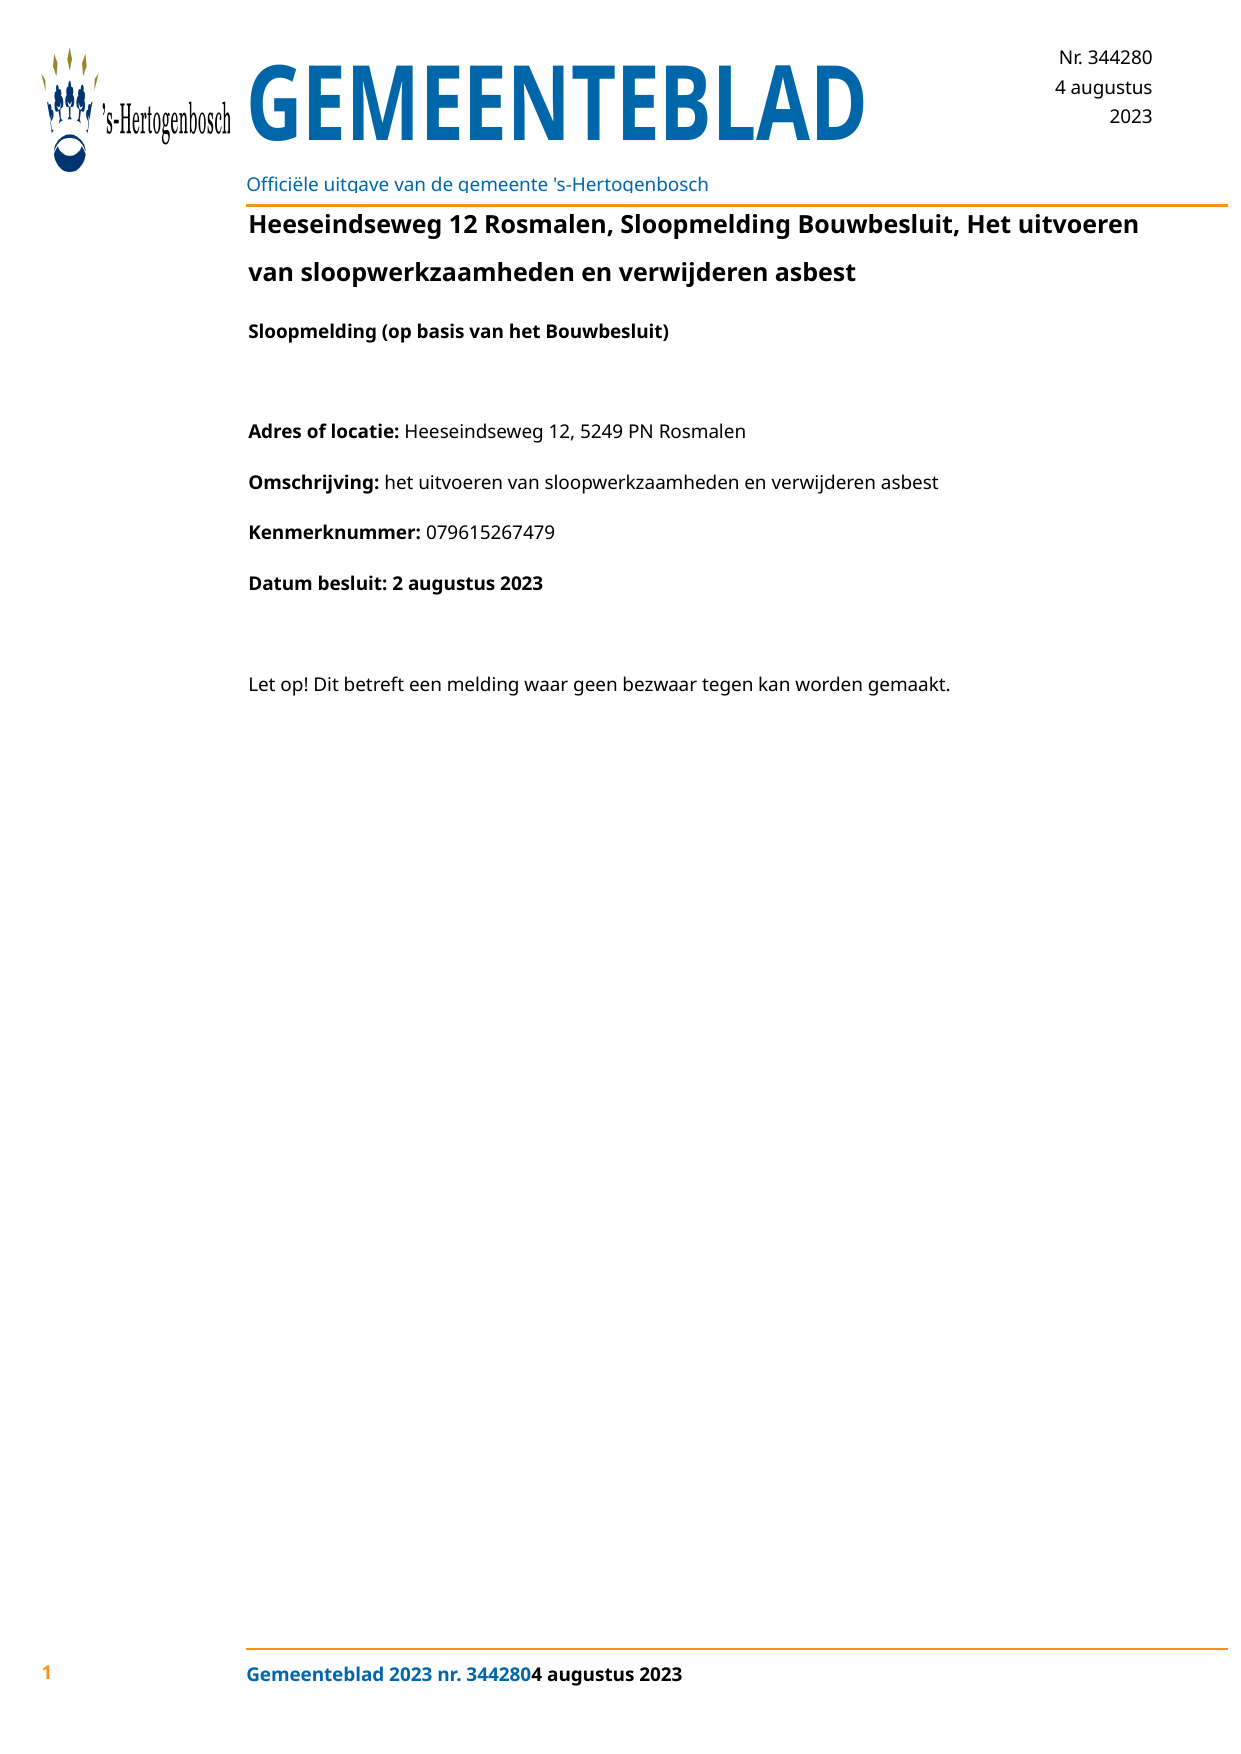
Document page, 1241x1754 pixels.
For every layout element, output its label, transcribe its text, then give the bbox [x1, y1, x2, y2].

text Sloopmelding (op basis van het Bouwbesluit) [248, 318, 1152, 344]
text Kenmerknummer: 079615267479 [248, 519, 1152, 545]
text Adres of locatie: Heeseindseweg 12, 5249 PN Rosmalen [248, 419, 1152, 444]
text Let op! Dit betreft een melding waar geen bezwaar tegen kan worden gemaakt. [248, 671, 1152, 697]
text Datum besluit: 2 augustus 2023 [248, 570, 1152, 596]
text Heeseindseweg 12 Rosmalen, Sloopmelding Bouwbesluit, Het uitvoeren van sloopwerkzaamheden en verwijderen asbest [248, 207, 1152, 288]
picture [41, 47, 231, 172]
text Omschrijving: het uitvoeren van sloopwerkzaamheden en verwijderen asbest [248, 469, 1152, 495]
